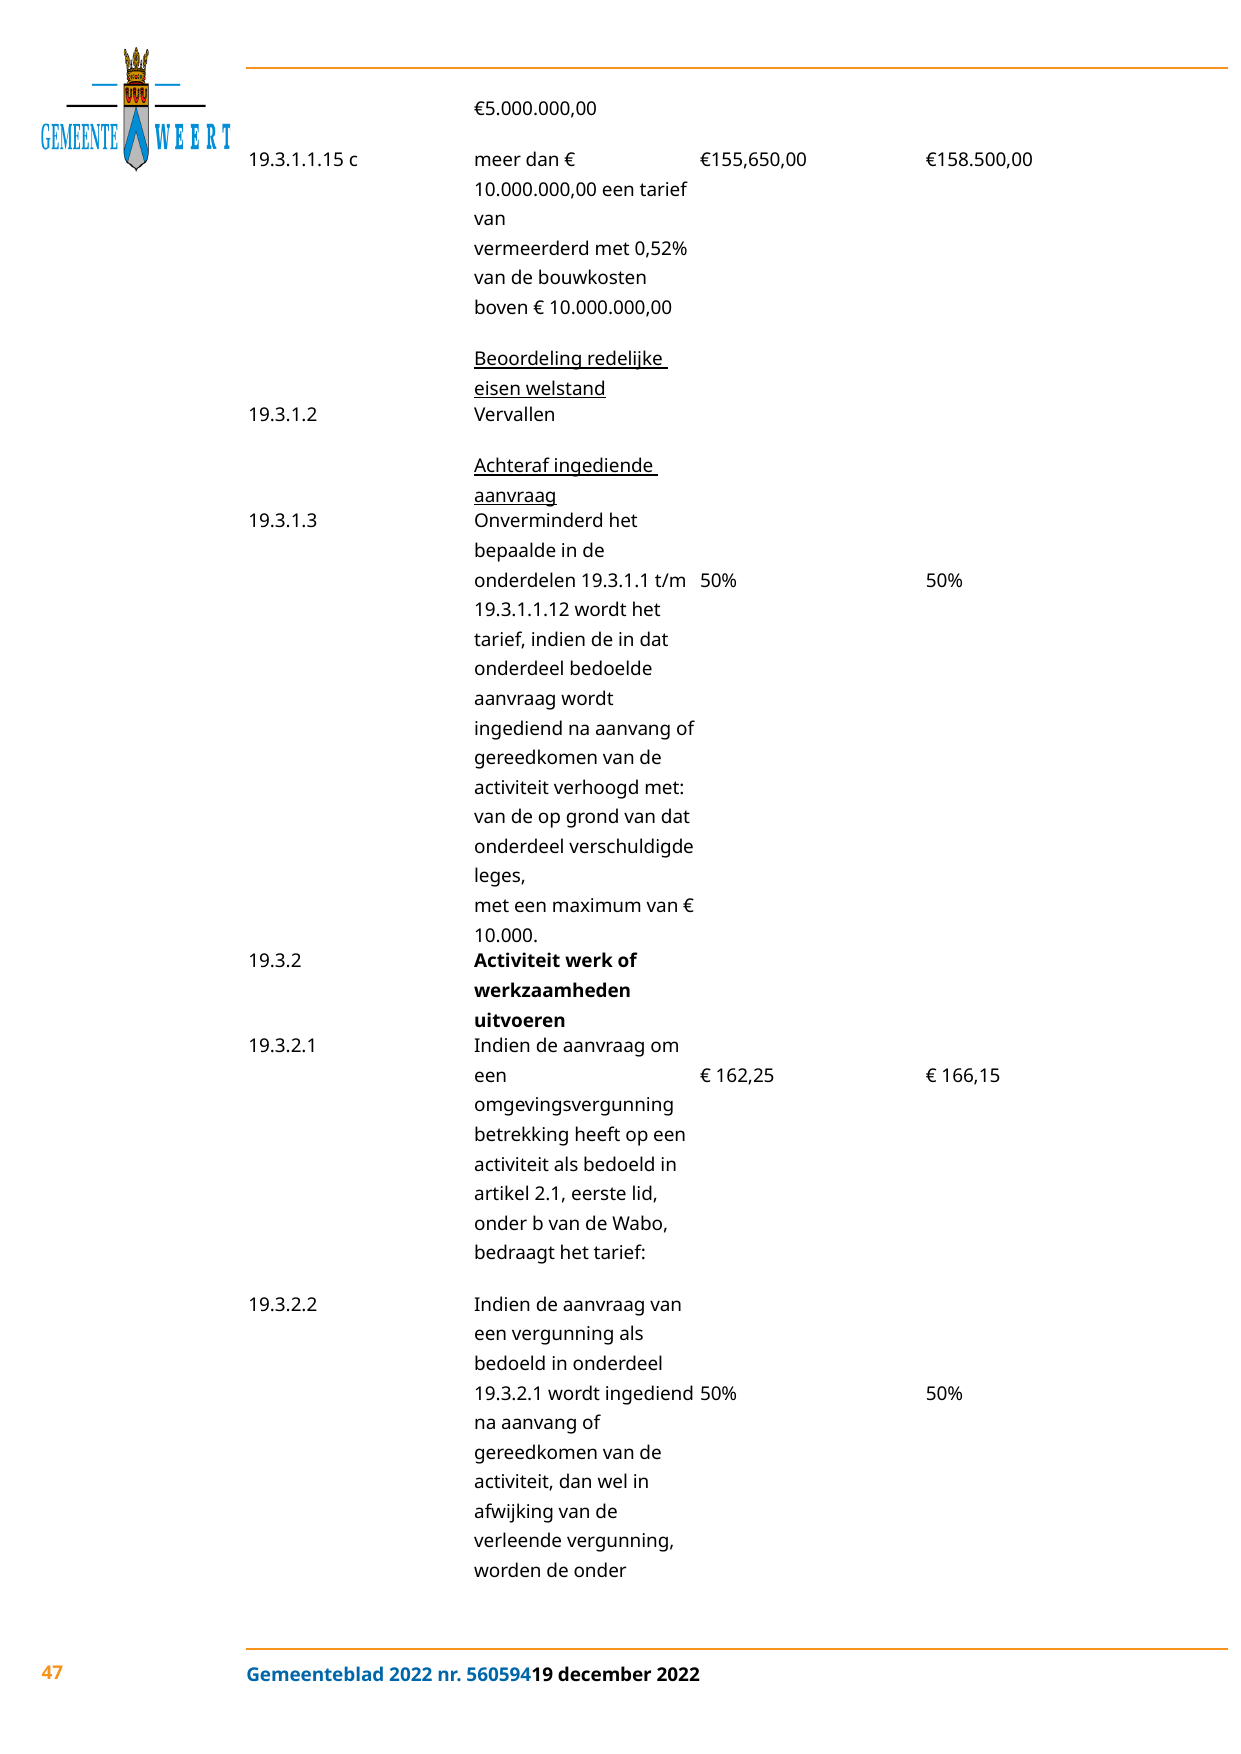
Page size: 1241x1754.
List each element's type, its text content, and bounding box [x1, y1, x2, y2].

table_cell [700, 453, 926, 508]
table_cell [926, 320, 1152, 346]
table_cell [926, 121, 1152, 146]
table_cell [700, 401, 926, 427]
table_cell Beoordeling redelijke eisen welstand [474, 346, 700, 401]
table_cell [248, 427, 474, 452]
table_cell 50% [926, 1291, 1152, 1583]
table_cell Achteraf ingediende aanvraag [474, 453, 700, 508]
table_cell [700, 121, 926, 146]
table_cell 19.3.2.2 [248, 1291, 474, 1583]
table_cell Indien de aanvraag van een vergunning als bedoeld in onderdeel 19.3.2.1 wordt ingediend na aanvang of gereedkomen van de activiteit, dan wel in afwijking van de verleende vergunning, worden de onder [474, 1291, 700, 1583]
table_cell [248, 453, 474, 508]
table_cell Activiteit werk of werkzaamheden uitvoeren [474, 948, 700, 1032]
table_cell [700, 948, 926, 1032]
table_cell [926, 401, 1152, 427]
table_cell [700, 346, 926, 401]
table_cell 19.3.1.3 [248, 508, 474, 948]
table_cell [700, 95, 926, 121]
picture [41, 47, 231, 172]
table_cell [700, 320, 926, 346]
table_cell [926, 1265, 1152, 1291]
table_cell 19.3.2 [248, 948, 474, 1032]
table_cell Vervallen [474, 401, 700, 427]
table_cell €5.000.000,00 [474, 95, 700, 121]
table_cell [926, 948, 1152, 1032]
table_cell Indien de aanvraag om een omgevingsvergunning betrekking heeft op een activiteit als bedoeld in artikel 2.1, eerste lid, onder b van de Wabo, bedraagt het tarief: [474, 1033, 700, 1265]
table_cell Onverminderd het bepaalde in de onderdelen 19.3.1.1 t/m 19.3.1.1.12 wordt het tarief, indien de in dat onderdeel bedoelde aanvraag wordt ingediend na aanvang of gereedkomen van de activiteit verhoogd met: van de op grond van dat onderdeel verschuldigde leges, met een maximum van € 10.000. [474, 508, 700, 948]
table_cell €158.500,00 [926, 146, 1152, 320]
table_cell [926, 346, 1152, 401]
table_cell [926, 427, 1152, 452]
table_cell [248, 320, 474, 346]
table_cell 50% [926, 508, 1152, 948]
table_cell [474, 427, 700, 452]
table_cell [248, 121, 474, 146]
table_cell [248, 1265, 474, 1291]
table_cell €155,650,00 [700, 146, 926, 320]
table_cell 50% [700, 1291, 926, 1583]
table_cell 19.3.1.2 [248, 401, 474, 427]
table_cell 19.3.2.1 [248, 1033, 474, 1265]
table_cell € 166,15 [926, 1033, 1152, 1265]
table_cell [700, 427, 926, 452]
table_cell [248, 346, 474, 401]
table_cell [474, 1265, 700, 1291]
table_cell [700, 1265, 926, 1291]
table_cell meer dan € 10.000.000,00 een tarief van vermeerderd met 0,52% van de bouwkosten boven € 10.000.000,00 [474, 146, 700, 320]
table_cell [248, 95, 474, 121]
table_cell [926, 95, 1152, 121]
table_cell € 162,25 [700, 1033, 926, 1265]
table_cell 50% [700, 508, 926, 948]
table_cell [926, 453, 1152, 508]
table_cell [474, 121, 700, 146]
table_cell [474, 320, 700, 346]
table_cell 19.3.1.1.15 c [248, 146, 474, 320]
